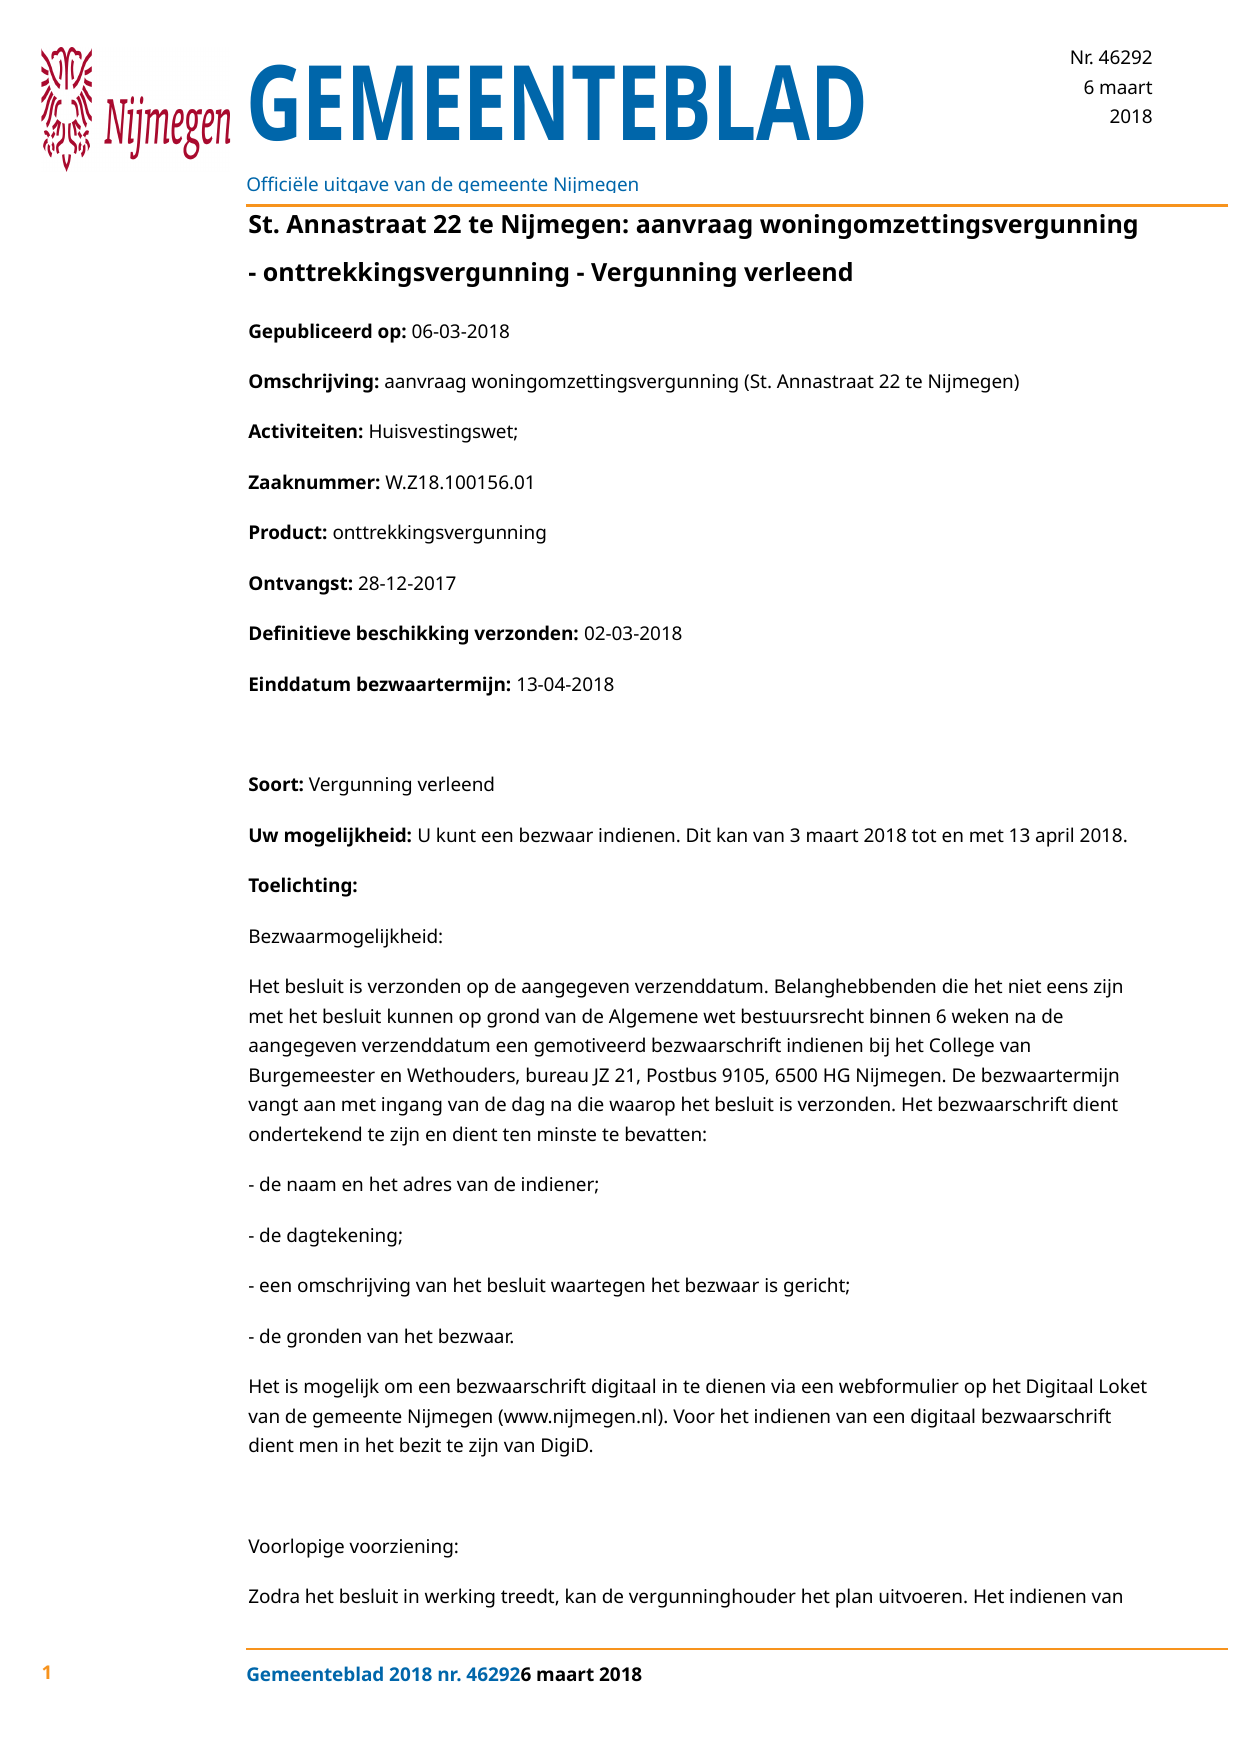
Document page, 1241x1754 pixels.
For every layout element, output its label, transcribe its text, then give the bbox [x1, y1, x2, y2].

text - de gronden van het bezwaar. [248, 1323, 1152, 1349]
text Zodra het besluit in werking treedt, kan de vergunninghouder het plan uitvoeren. Het indienen van [248, 1584, 1152, 1609]
text Zaaknummer: W.Z18.100156.01 [248, 469, 1152, 495]
text Ontvangst: 28-12-2017 [248, 570, 1152, 596]
picture [41, 47, 231, 172]
text Het besluit is verzonden op de aangegeven verzenddatum. Belanghebbenden die het niet eens zijn met het besluit kunnen op grond van de Algemene wet bestuursrecht binnen 6 weken na de aangegeven verzenddatum een gemotiveerd bezwaarschrift indienen bij het College van Burgemeester en Wethouders, bureau JZ 21, Postbus 9105, 6500 HG Nijmegen. De bezwaartermijn vangt aan met ingang van de dag na die waarop het besluit is verzonden. Het bezwaarschrift dient ondertekend te zijn en dient ten minste te bevatten: [248, 973, 1152, 1147]
text Omschrijving: aanvraag woningomzettingsvergunning (St. Annastraat 22 te Nijmegen) [248, 368, 1152, 394]
text Definitieve beschikking verzonden: 02-03-2018 [248, 620, 1152, 646]
text St. Annastraat 22 te Nijmegen: aanvraag woningomzettingsvergunning - onttrekkingsvergunning - Vergunning verleend [248, 207, 1152, 288]
text Voorlopige voorziening: [248, 1533, 1152, 1559]
text Uw mogelijkheid: U kunt een bezwaar indienen. Dit kan van 3 maart 2018 tot en met 13 april 2018. [248, 822, 1152, 848]
text Bezwaarmogelijkheid: [248, 923, 1152, 949]
text Einddatum bezwaartermijn: 13-04-2018 [248, 671, 1152, 697]
text Activiteiten: Huisvestingswet; [248, 419, 1152, 444]
text Het is mogelijk om een bezwaarschrift digitaal in te dienen via een webformulier op het Digitaal Loket van de gemeente Nijmegen (www.nijmegen.nl). Voor het indienen van een digitaal bezwaarschrift dient men in het bezit te zijn van DigiD. [248, 1373, 1152, 1458]
text Gepubliceerd op: 06-03-2018 [248, 318, 1152, 344]
text Product: onttrekkingsvergunning [248, 519, 1152, 545]
text - een omschrijving van het besluit waartegen het bezwaar is gericht; [248, 1272, 1152, 1298]
text Soort: Vergunning verleend [248, 772, 1152, 797]
text Toelichting: [248, 872, 1152, 898]
text - de dagtekening; [248, 1222, 1152, 1248]
text - de naam en het adres van de indiener; [248, 1172, 1152, 1197]
